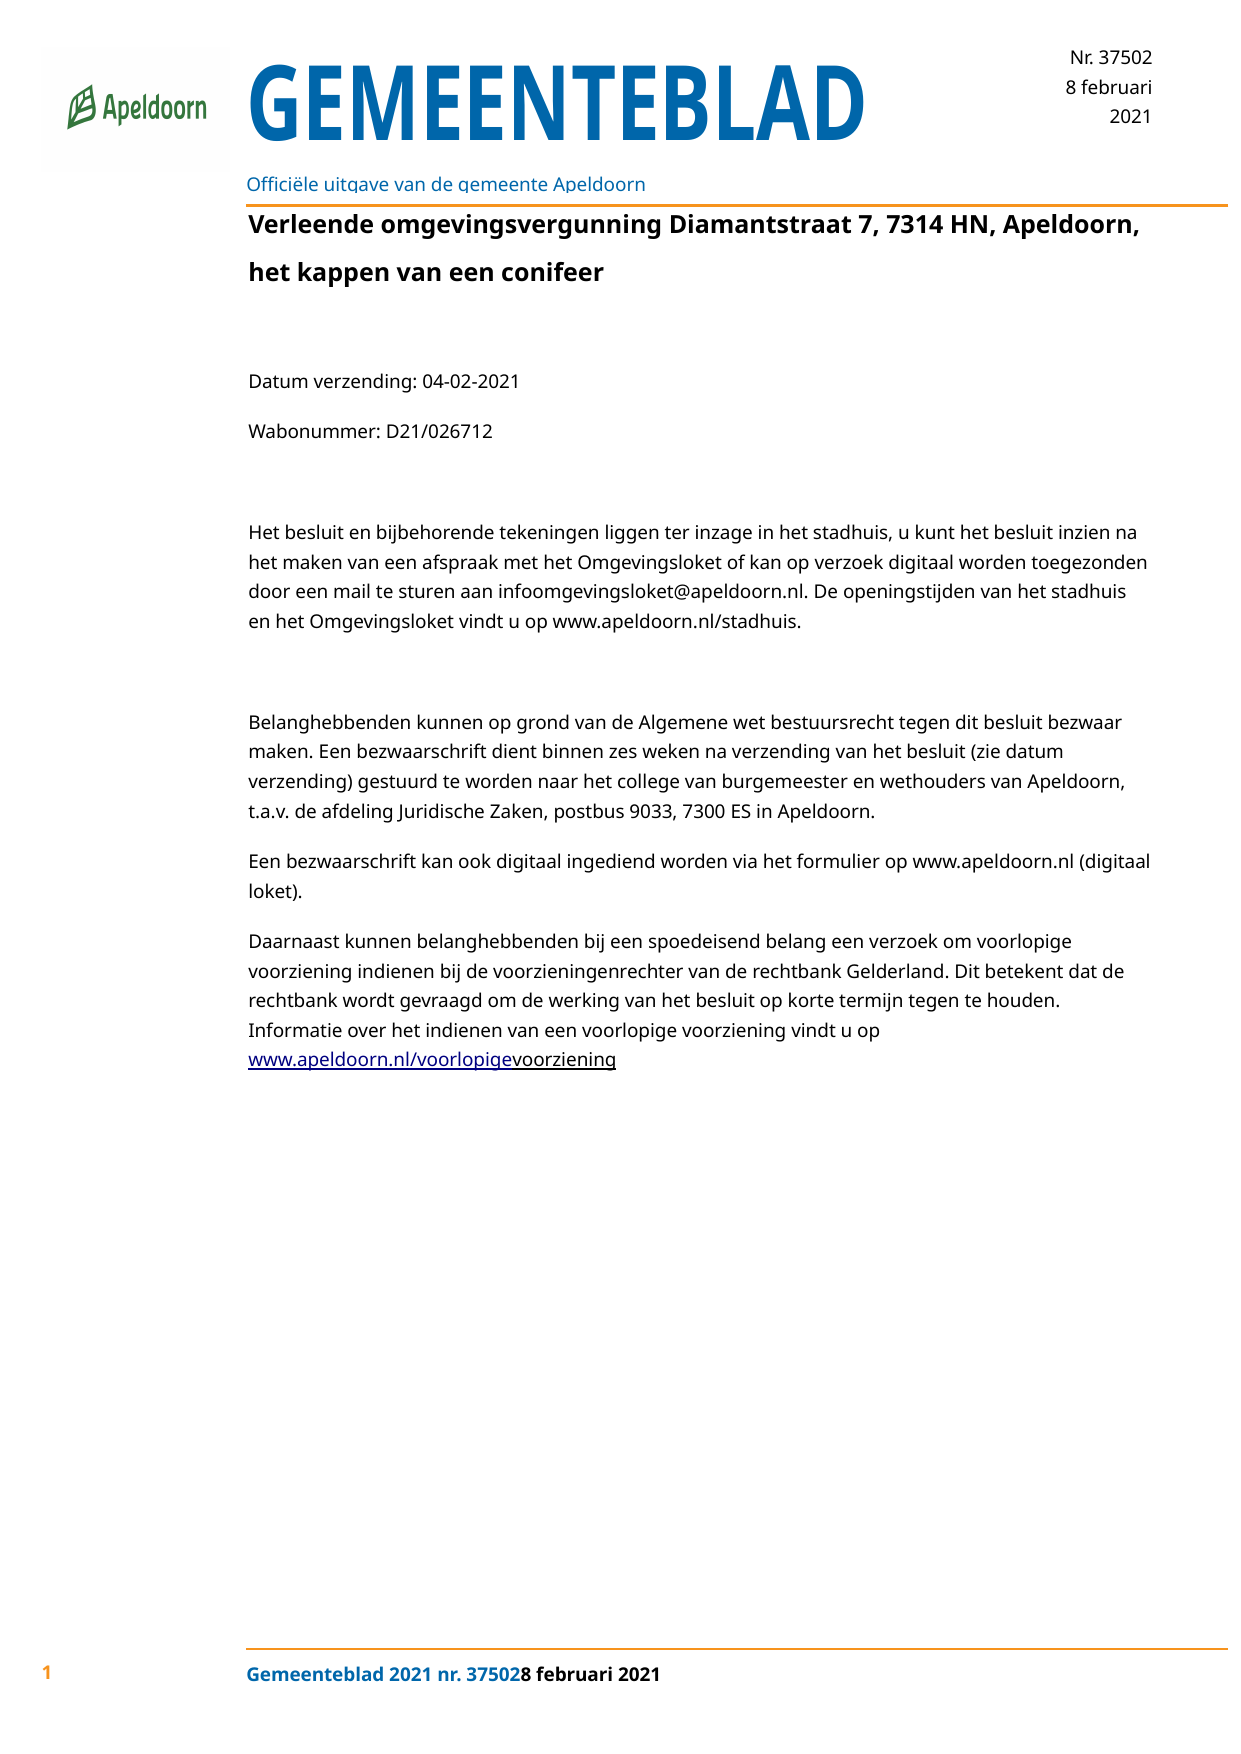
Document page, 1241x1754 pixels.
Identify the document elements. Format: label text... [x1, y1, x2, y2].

text Belanghebbenden kunnen op grond van de Algemene wet bestuursrecht tegen dit besluit bezwaar maken. Een bezwaarschrift dient binnen zes weken na verzending van het besluit (zie datum verzending) gestuurd te worden naar het college van burgemeester en wethouders van Apeldoorn, t.a.v. de afdeling Juridische Zaken, postbus 9033, 7300 ES in Apeldoorn. [248, 709, 1152, 824]
text Datum verzending: 04-02-2021 [248, 368, 1152, 394]
text Verleende omgevingsvergunning Diamantstraat 7, 7314 HN, Apeldoorn, het kappen van een conifeer [248, 207, 1152, 288]
text Wabonummer: D21/026712 [248, 419, 1152, 444]
picture [41, 47, 231, 172]
text Een bezwaarschrift kan ook digitaal ingediend worden via het formulier op www.apeldoorn.nl (digitaal loket). [248, 848, 1152, 904]
text Het besluit en bijbehorende tekeningen liggen ter inzage in het stadhuis, u kunt het besluit inzien na het maken van een afspraak met het Omgevingsloket of kan op verzoek digitaal worden toegezonden door een mail te sturen aan infoomgevingsloket@apeldoorn.nl. De openingstijden van het stadhuis en het Omgevingsloket vindt u op www.apeldoorn.nl/stadhuis. [248, 519, 1152, 634]
text Daarnaast kunnen belanghebbenden bij een spoedeisend belang een verzoek om voorlopige voorziening indienen bij de voorzieningenrechter van de rechtbank Gelderland. Dit betekent dat de rechtbank wordt gevraagd om de werking van het besluit op korte termijn tegen te houden. Informatie over het indienen van een voorlopige voorziening vindt u op www.apeldoorn.nl/voorlopigevoorziening [248, 928, 1152, 1072]
